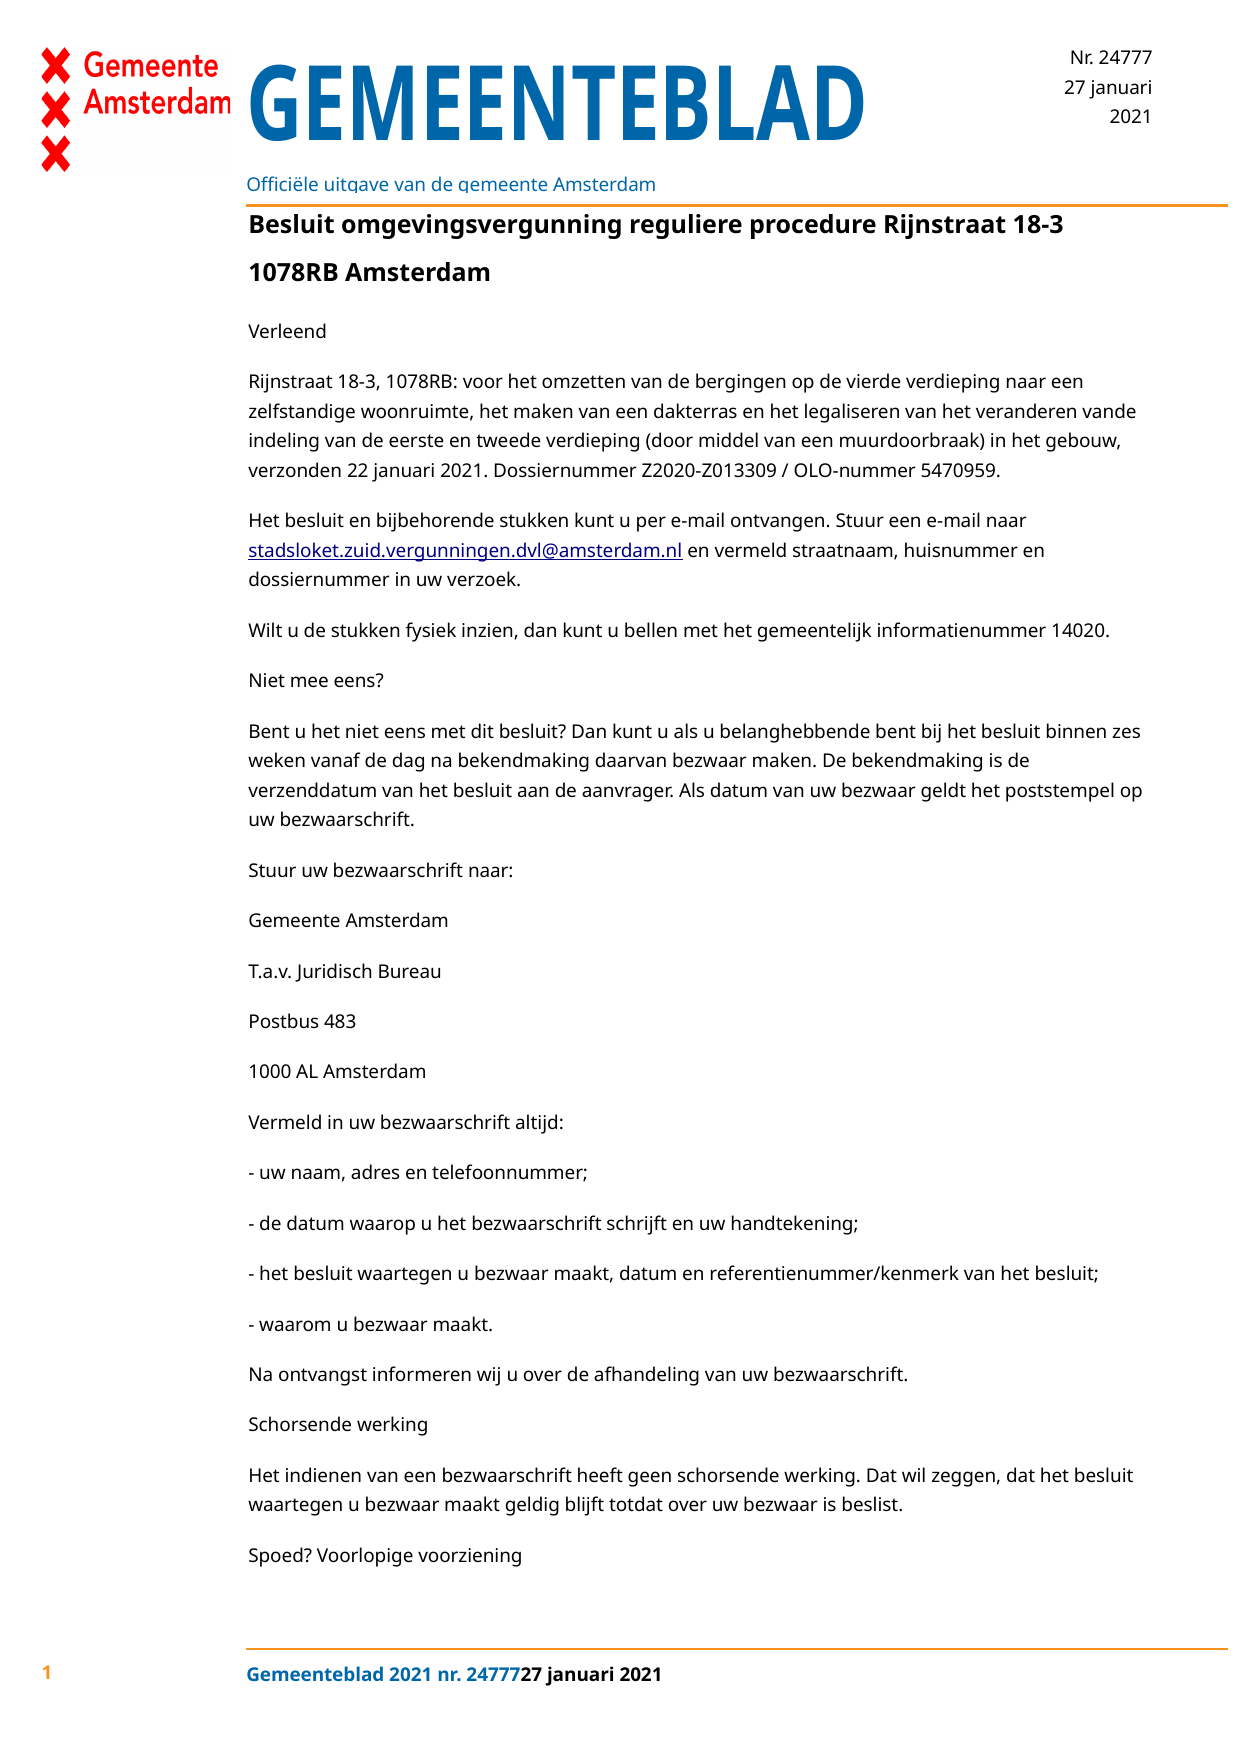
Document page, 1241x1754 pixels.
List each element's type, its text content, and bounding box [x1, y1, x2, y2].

text - uw naam, adres en telefoonnummer; [248, 1159, 1152, 1185]
text Schorsende werking [248, 1412, 1152, 1437]
text - waarom u bezwaar maakt. [248, 1311, 1152, 1337]
text Na ontvangst informeren wij u over de afhandeling van uw bezwaarschrift. [248, 1361, 1152, 1387]
picture [41, 47, 231, 172]
text 1000 AL Amsterdam [248, 1059, 1152, 1084]
text Postbus 483 [248, 1008, 1152, 1034]
text Het indienen van een bezwaarschrift heeft geen schorsende werking. Dat wil zeggen, dat het besluit waartegen u bezwaar maakt geldig blijft totdat over uw bezwaar is beslist. [248, 1462, 1152, 1517]
text - het besluit waartegen u bezwaar maakt, datum en referentienummer/kenmerk van het besluit; [248, 1260, 1152, 1286]
text Wilt u de stukken fysiek inzien, dan kunt u bellen met het gemeentelijk informatienummer 14020. [248, 617, 1152, 643]
text Rijnstraat 18-3, 1078RB: voor het omzetten van de bergingen op de vierde verdieping naar een zelfstandige woonruimte, het maken van een dakterras en het legaliseren van het veranderen vande indeling van de eerste en tweede verdieping (door middel van een muurdoorbraak) in het gebouw, verzonden 22 januari 2021. Dossiernummer Z2020-Z013309 / OLO-nummer 5470959. [248, 368, 1152, 483]
text Spoed? Voorlopige voorziening [248, 1542, 1152, 1568]
text Stuur uw bezwaarschrift naar: [248, 857, 1152, 883]
text Niet mee eens? [248, 667, 1152, 693]
text - de datum waarop u het bezwaarschrift schrijft en uw handtekening; [248, 1210, 1152, 1236]
text Gemeente Amsterdam [248, 907, 1152, 933]
text Vermeld in uw bezwaarschrift altijd: [248, 1109, 1152, 1135]
text T.a.v. Juridisch Bureau [248, 958, 1152, 984]
text Bent u het niet eens met dit besluit? Dan kunt u als u belanghebbende bent bij het besluit binnen zes weken vanaf de dag na bekendmaking daarvan bezwaar maken. De bekendmaking is de verzenddatum van het besluit aan de aanvrager. Als datum van uw bezwaar geldt het poststempel op uw bezwaarschrift. [248, 718, 1152, 832]
text Het besluit en bijbehorende stukken kunt u per e-mail ontvangen. Stuur een e-mail naar stadsloket.zuid.vergunningen.dvl@amsterdam.nl en vermeld straatnaam, huisnummer en dossiernummer in uw verzoek. [248, 507, 1152, 592]
text Besluit omgevingsvergunning reguliere procedure Rijnstraat 18-3 1078RB Amsterdam [248, 207, 1152, 288]
text Verleend [248, 318, 1152, 344]
